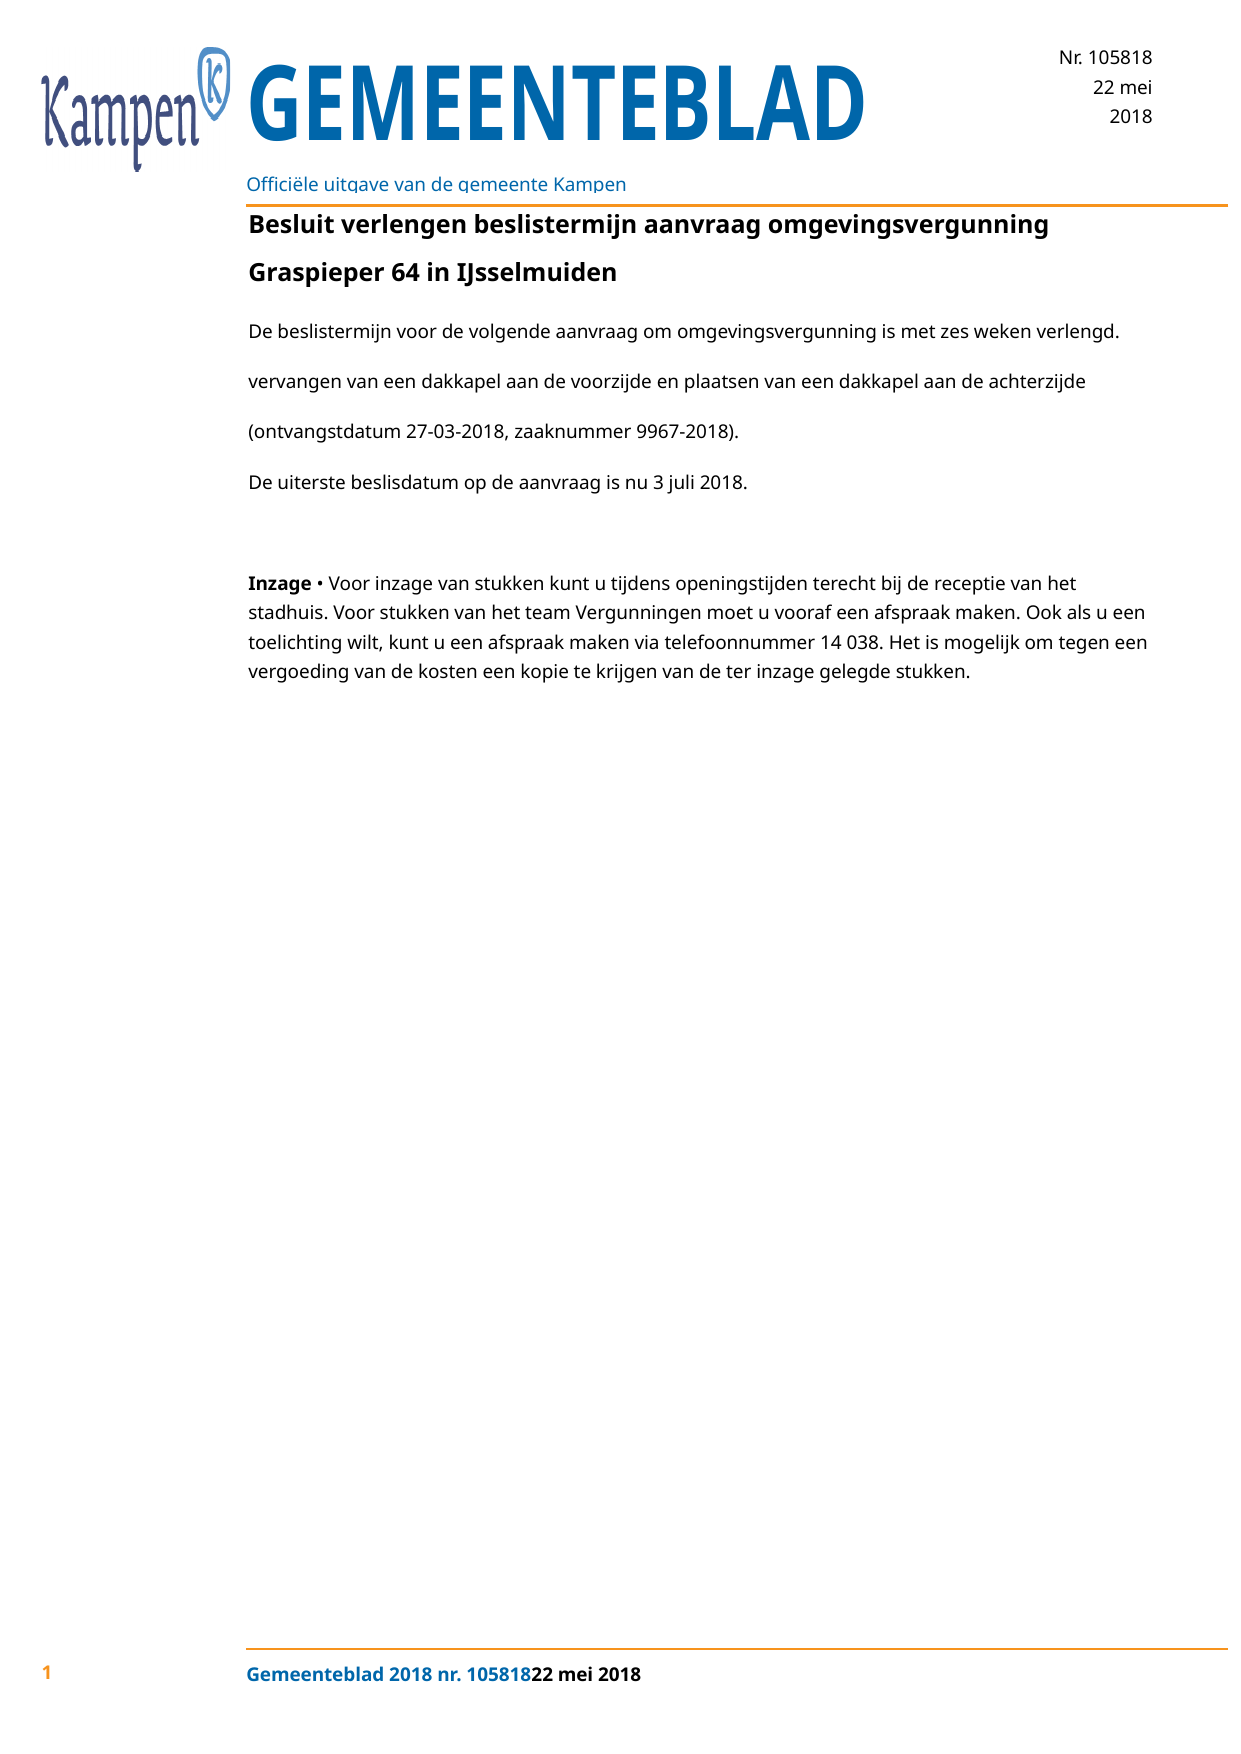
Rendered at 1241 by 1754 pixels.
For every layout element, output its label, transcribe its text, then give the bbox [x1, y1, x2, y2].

text De beslistermijn voor de volgende aanvraag om omgevingsvergunning is met zes weken verlengd. [248, 318, 1152, 344]
picture [41, 47, 231, 172]
text Inzage • Voor inzage van stukken kunt u tijdens openingstijden terecht bij de receptie van het stadhuis. Voor stukken van het team Vergunningen moet u vooraf een afspraak maken. Ook als u een toelichting wilt, kunt u een afspraak maken via telefoonnummer 14 038. Het is mogelijk om tegen een vergoeding van de kosten een kopie te krijgen van de ter inzage gelegde stukken. [248, 570, 1152, 684]
text vervangen van een dakkapel aan de voorzijde en plaatsen van een dakkapel aan de achterzijde [248, 368, 1152, 394]
text Besluit verlengen beslistermijn aanvraag omgevingsvergunning Graspieper 64 in IJsselmuiden [248, 207, 1152, 288]
text De uiterste beslisdatum op de aanvraag is nu 3 juli 2018. [248, 469, 1152, 495]
text (ontvangstdatum 27-03-2018, zaaknummer 9967-2018). [248, 419, 1152, 444]
